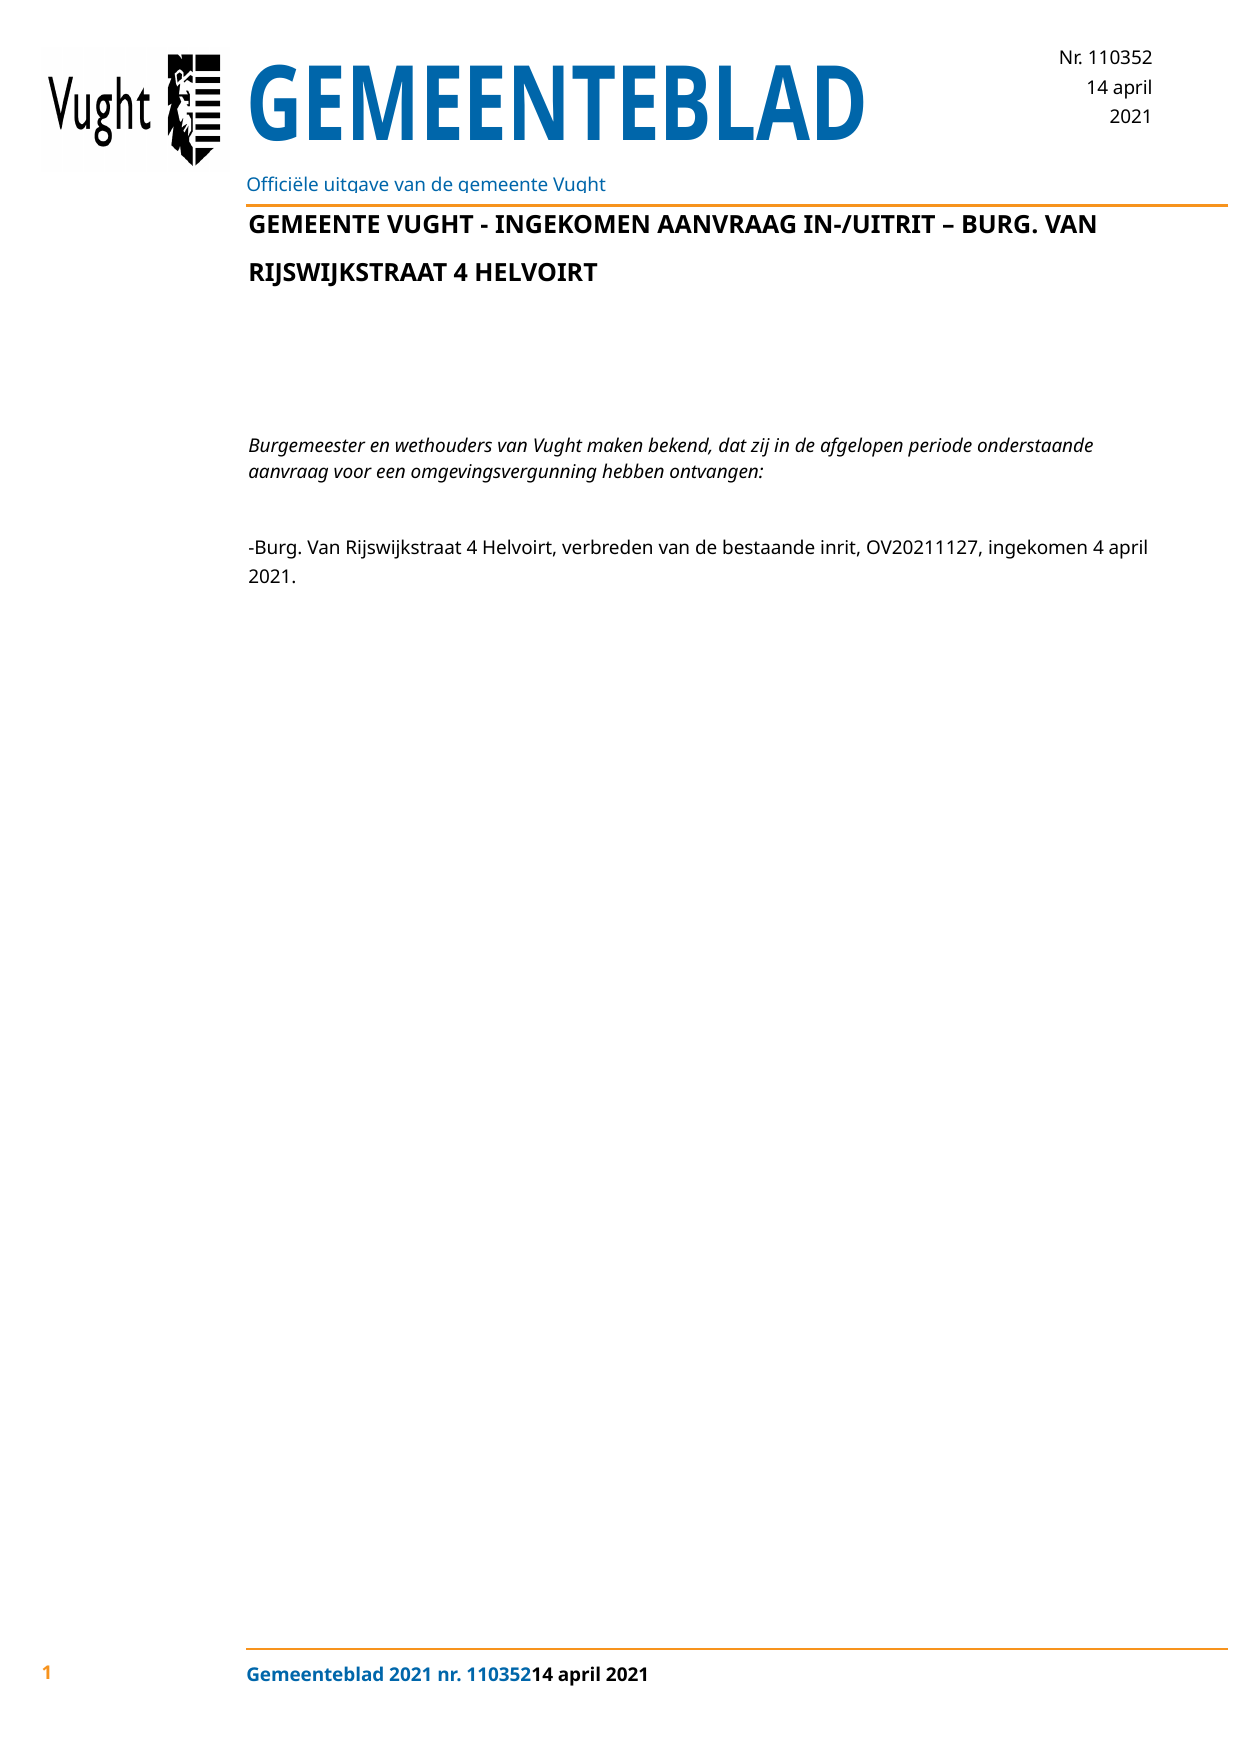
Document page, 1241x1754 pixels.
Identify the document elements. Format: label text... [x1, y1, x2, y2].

text -Burg. Van Rijswijkstraat 4 Helvoirt, verbreden van de bestaande inrit, OV20211127, ingekomen 4 april 2021. [248, 534, 1152, 589]
picture [41, 47, 231, 172]
text Burgemeester en wethouders van Vught maken bekend, dat zij in de afgelopen periode onderstaande aanvraag voor een omgevingsvergunning hebben ontvangen: [248, 432, 1152, 484]
text GEMEENTE VUGHT - INGEKOMEN AANVRAAG IN-/UITRIT – BURG. VAN RIJSWIJKSTRAAT 4 HELVOIRT [248, 207, 1152, 288]
